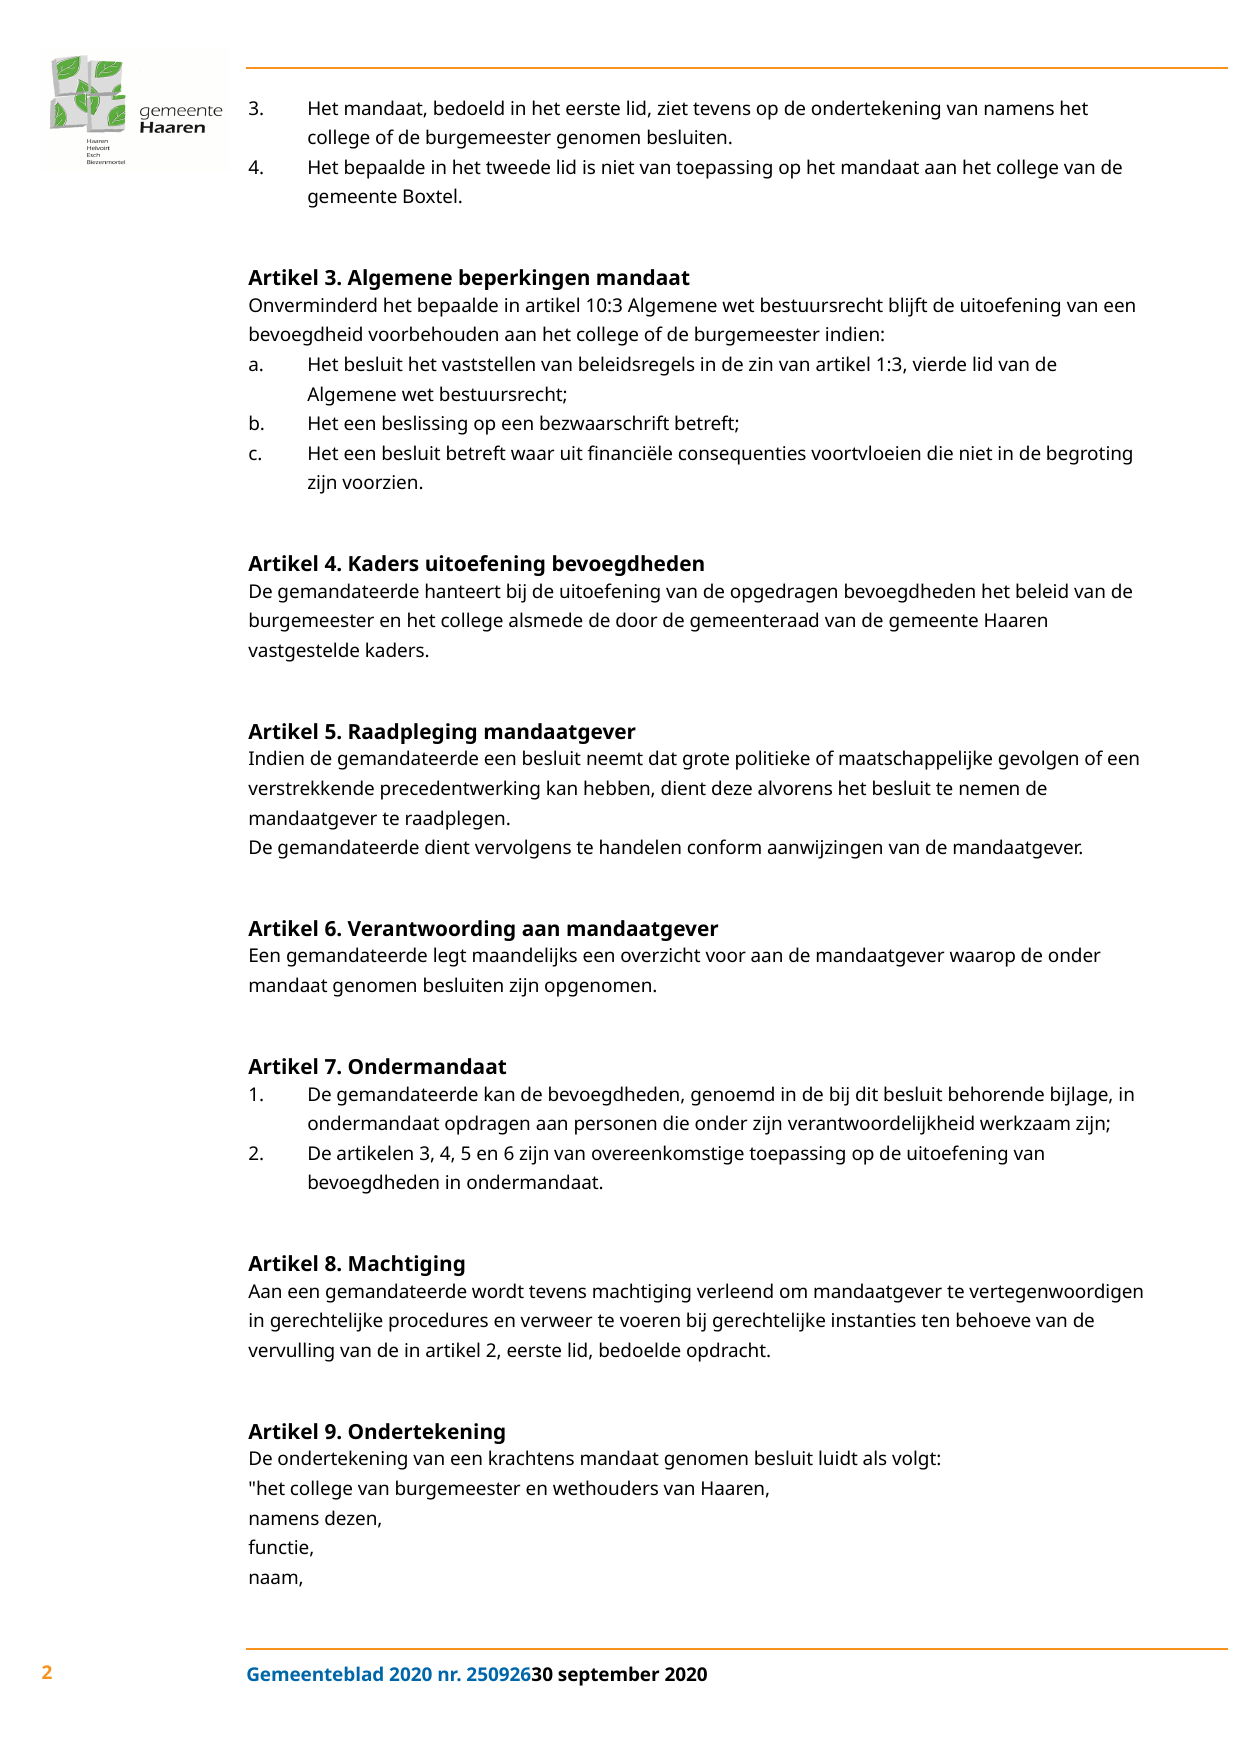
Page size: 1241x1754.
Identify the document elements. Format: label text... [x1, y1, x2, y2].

text Een gemandateerde legt maandelijks een overzicht voor aan de mandaatgever waarop de onder mandaat genomen besluiten zijn opgenomen. [248, 943, 1152, 998]
text Aan een gemandateerde wordt tevens machtiging verleend om mandaatgever te vertegenwoordigen in gerechtelijke procedures en verweer te voeren bij gerechtelijke instanties ten behoeve van de vervulling van de in artikel 2, eerste lid, bedoelde opdracht. [248, 1278, 1152, 1363]
text Artikel 5. Raadpleging mandaatgever [248, 717, 1152, 746]
text Artikel 9. Ondertekening [248, 1417, 1152, 1446]
list De artikelen 3, 4, 5 en 6 zijn van overeenkomstige toepassing op de uitoefening van bevoegdheden in ondermandaat. [248, 1140, 1152, 1195]
picture [41, 47, 231, 172]
text namens dezen, [248, 1505, 1152, 1530]
text Artikel 7. Ondermandaat [248, 1052, 1152, 1081]
list Het een besluit betreft waar uit financiële consequenties voortvloeien die niet in de begroting zijn voorzien. [248, 440, 1152, 495]
list De gemandateerde kan de bevoegdheden, genoemd in de bij dit besluit behorende bijlage, in ondermandaat opdragen aan personen die onder zijn verantwoordelijkheid werkzaam zijn; [248, 1081, 1152, 1136]
text Artikel 6. Verantwoording aan mandaatgever [248, 914, 1152, 943]
text Indien de gemandateerde een besluit neemt dat grote politieke of maatschappelijke gevolgen of een verstrekkende precedentwerking kan hebben, dient deze alvorens het besluit te nemen de mandaatgever te raadplegen. [248, 746, 1152, 830]
text De gemandateerde hanteert bij de uitoefening van de opgedragen bevoegdheden het beleid van de burgemeester en het college alsmede de door de gemeenteraad van de gemeente Haaren vastgestelde kaders. [248, 578, 1152, 663]
list Het mandaat, bedoeld in het eerste lid, ziet tevens op de ondertekening van namens het college of de burgemeester genomen besluiten. [248, 95, 1152, 150]
text functie, [248, 1534, 1152, 1560]
text De gemandateerde dient vervolgens te handelen conform aanwijzingen van de mandaatgever. [248, 834, 1152, 860]
list Het bepaalde in het tweede lid is niet van toepassing op het mandaat aan het college van de gemeente Boxtel. [248, 154, 1152, 209]
text Artikel 4. Kaders uitoefening bevoegdheden [248, 549, 1152, 578]
text naam, [248, 1564, 1152, 1589]
list Het een beslissing op een bezwaarschrift betreft; [248, 410, 1152, 436]
text Artikel 8. Machtiging [248, 1249, 1152, 1278]
text Artikel 3. Algemene beperkingen mandaat [248, 263, 1152, 292]
text Onverminderd het bepaalde in artikel 10:3 Algemene wet bestuursrecht blijft de uitoefening van een bevoegdheid voorbehouden aan het college of de burgemeester indien: [248, 292, 1152, 347]
text De ondertekening van een krachtens mandaat genomen besluit luidt als volgt: [248, 1446, 1152, 1471]
text "het college van burgemeester en wethouders van Haaren, [248, 1475, 1152, 1501]
list Het besluit het vaststellen van beleidsregels in de zin van artikel 1:3, vierde lid van de Algemene wet bestuursrecht; [248, 351, 1152, 406]
